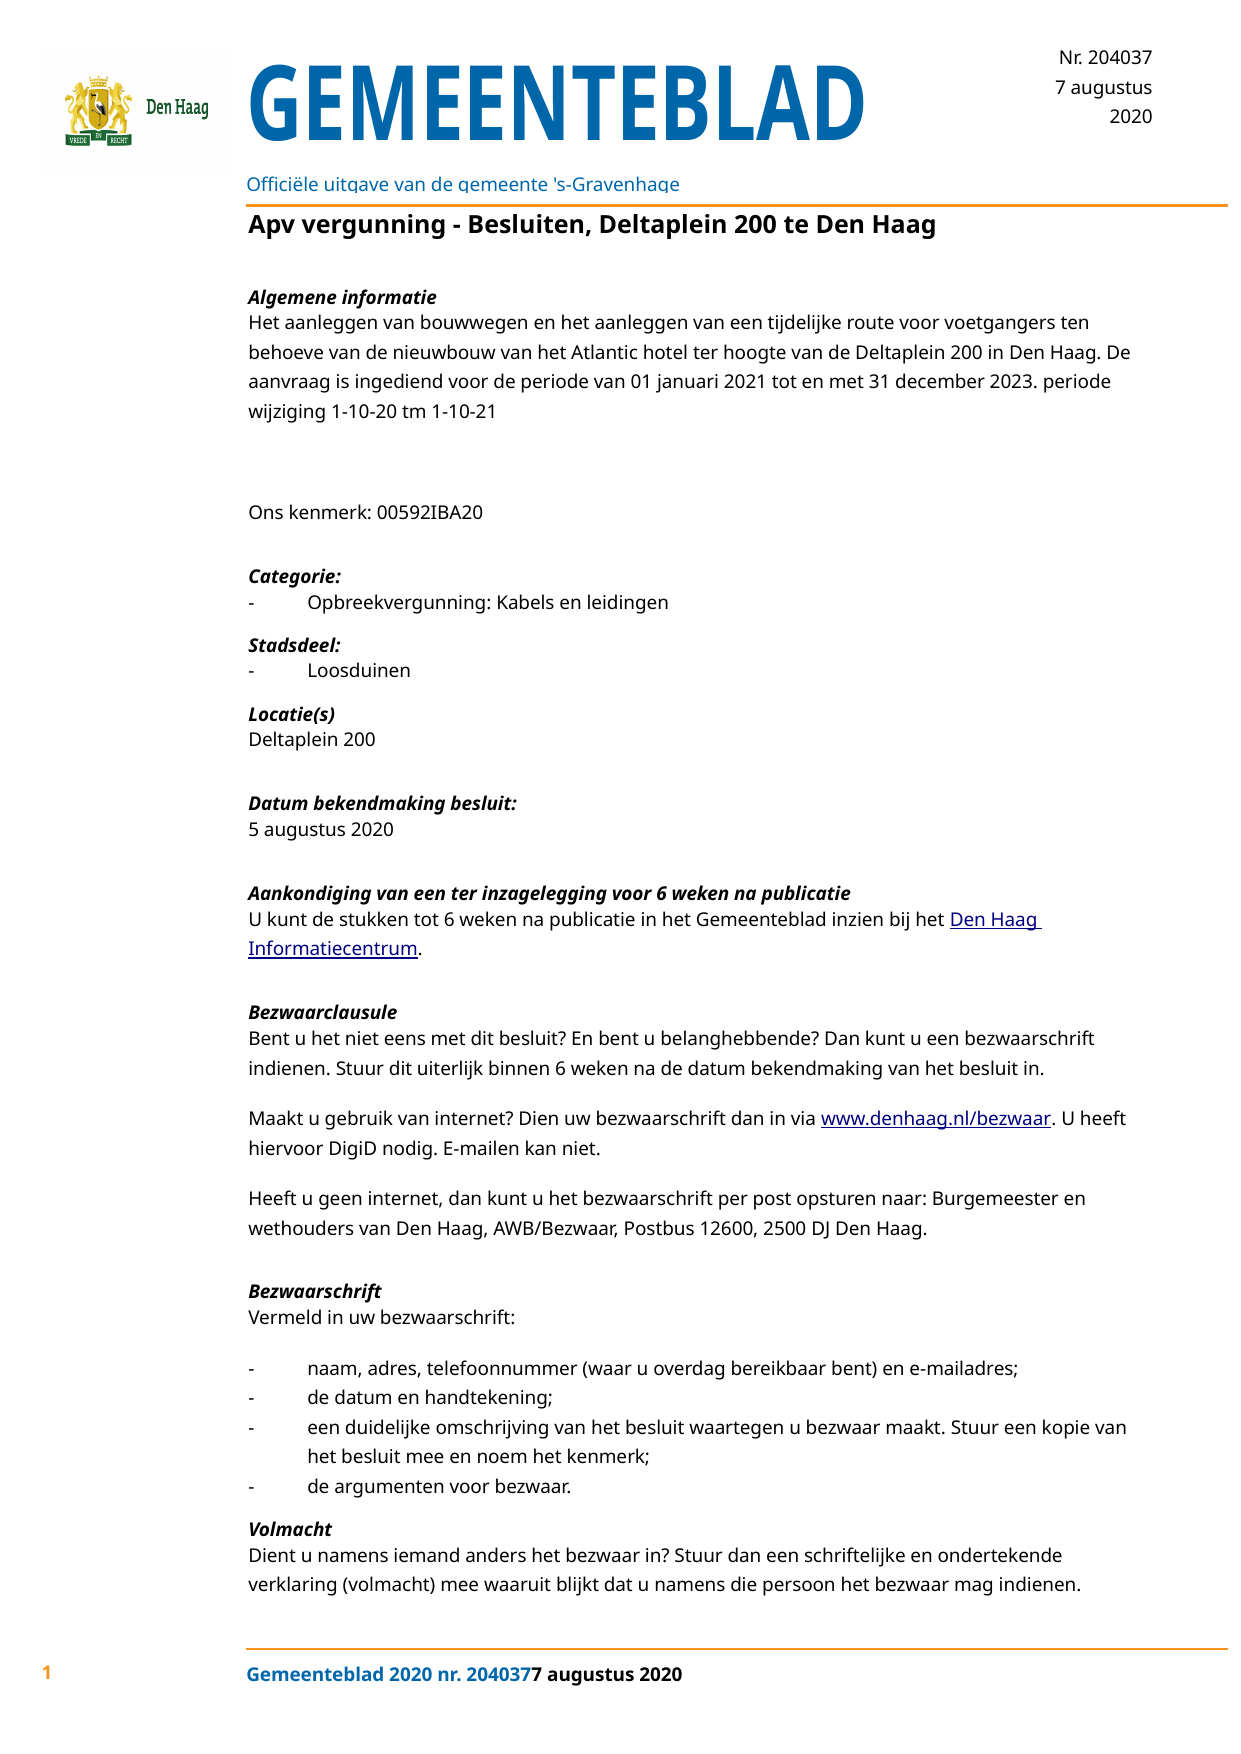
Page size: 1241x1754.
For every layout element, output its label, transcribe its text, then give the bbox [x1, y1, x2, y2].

list naam, adres, telefoonnummer (waar u overdag bereikbaar bent) en e-mailadres; [248, 1355, 1152, 1381]
list een duidelijke omschrijving van het besluit waartegen u bezwaar maakt. Stuur een kopie van het besluit mee en noem het kenmerk; [248, 1414, 1152, 1469]
text Dient u namens iemand anders het bezwaar in? Stuur dan een schriftelijke en ondertekende verklaring (volmacht) mee waaruit blijkt dat u namens die persoon het bezwaar mag indienen. [248, 1542, 1152, 1597]
text Bezwaarclausule [248, 999, 1152, 1025]
text Bent u het niet eens met dit besluit? En bent u belanghebbende? Dan kunt u een bezwaarschrift indienen. Stuur dit uiterlijk binnen 6 weken na de datum bekendmaking van het besluit in. [248, 1025, 1152, 1081]
list de datum en handtekening; [248, 1384, 1152, 1410]
text Apv vergunning - Besluiten, Deltaplein 200 te Den Haag [248, 207, 1152, 241]
list Loosduinen [248, 658, 1152, 683]
list Opbreekvergunning: Kabels en leidingen [248, 589, 1152, 614]
text Deltaplein 200 [248, 727, 1152, 752]
text Aankondiging van een ter inzagelegging voor 6 weken na publicatie [248, 880, 1152, 906]
picture [41, 47, 231, 172]
text U kunt de stukken tot 6 weken na publicatie in het Gemeenteblad inzien bij het Den Haag Informatiecentrum. [248, 906, 1152, 961]
text Volmacht [248, 1516, 1152, 1542]
text Stadsdeel: [248, 632, 1152, 658]
list de argumenten voor bezwaar. [248, 1473, 1152, 1499]
text Algemene informatie [248, 284, 1152, 309]
text Bezwaarschrift [248, 1279, 1152, 1304]
text Het aanleggen van bouwwegen en het aanleggen van een tijdelijke route voor voetgangers ten behoeve van de nieuwbouw van het Atlantic hotel ter hoogte van de Deltaplein 200 in Den Haag. De aanvraag is ingediend voor de periode van 01 januari 2021 tot en met 31 december 2023. periode wijziging 1-10-20 tm 1-10-21 [248, 309, 1152, 424]
text Datum bekendmaking besluit: [248, 791, 1152, 816]
text Ons kenmerk: 00592IBA20 [248, 499, 1152, 525]
text Locatie(s) [248, 701, 1152, 727]
text 5 augustus 2020 [248, 816, 1152, 842]
text Heeft u geen internet, dan kunt u het bezwaarschrift per post opsturen naar: Burgemeester en wethouders van Den Haag, AWB/Bezwaar, Postbus 12600, 2500 DJ Den Haag. [248, 1185, 1152, 1241]
text Vermeld in uw bezwaarschrift: [248, 1304, 1152, 1330]
text Maakt u gebruik van internet? Dien uw bezwaarschrift dan in via www.denhaag.nl/bezwaar. U heeft hiervoor DigiD nodig. E-mailen kan niet. [248, 1105, 1152, 1161]
text Categorie: [248, 563, 1152, 589]
